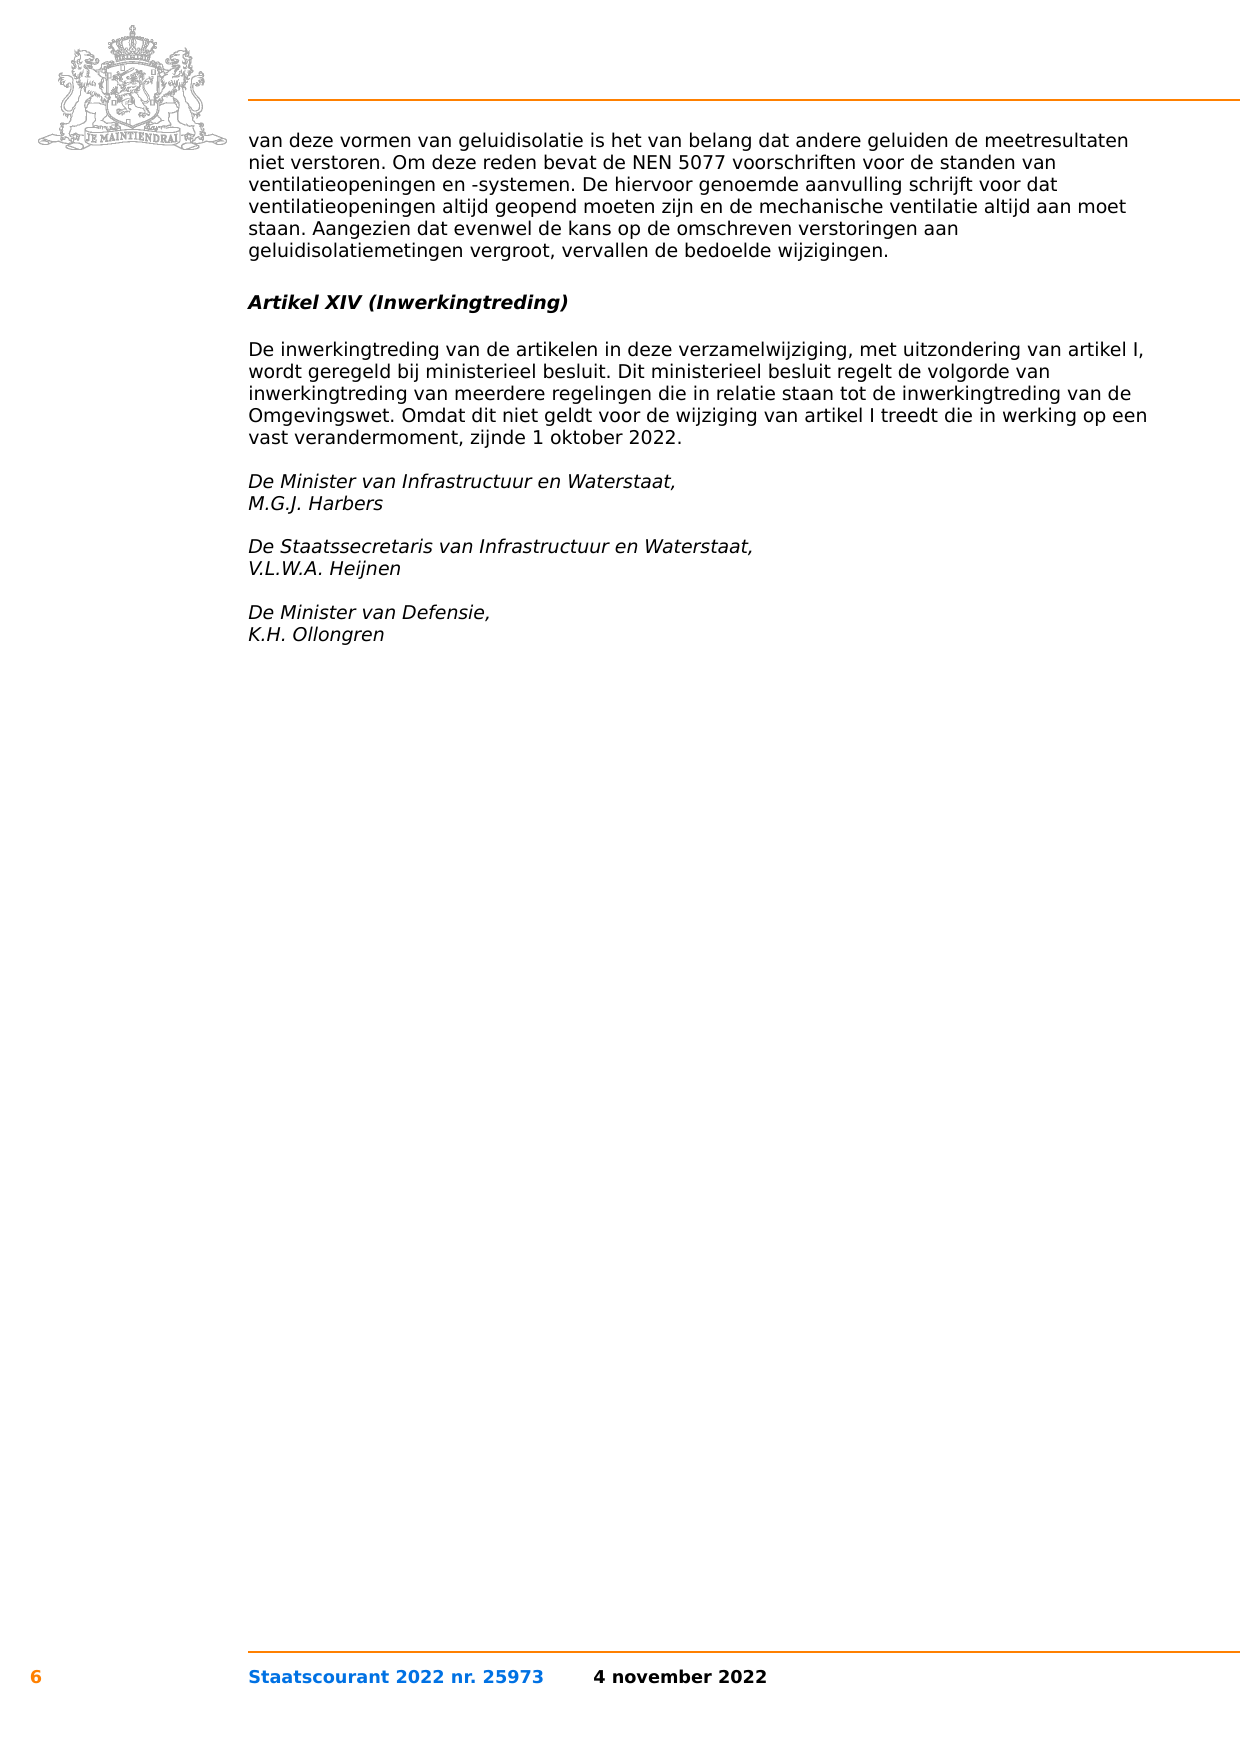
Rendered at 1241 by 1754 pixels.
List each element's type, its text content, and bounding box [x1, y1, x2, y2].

text De Minister van Infrastructuur en Waterstaat, M.G.J. Harbers [248, 471, 1163, 514]
picture [38, 25, 227, 150]
text De inwerkingtreding van de artikelen in deze verzamelwijziging, met uitzondering van artikel I, wordt geregeld bij ministerieel besluit. Dit ministerieel besluit regelt de volgorde van inwerkingtreding van meerdere regelingen die in relatie staan tot de inwerkingtreding van de Omgevingswet. Omdat dit niet geldt voor de wijziging van artikel I treedt die in werking op een vast verandermoment, zijnde 1 oktober 2022. [248, 339, 1163, 449]
text van deze vormen van geluidisolatie is het van belang dat andere geluiden de meetresultaten niet verstoren. Om deze reden bevat de NEN 5077 voorschriften voor de standen van ventilatieopeningen en -systemen. De hiervoor genoemde aanvulling schrijft voor dat ventilatieopeningen altijd geopend moeten zijn en de mechanische ventilatie altijd aan moet staan. Aangezien dat evenwel de kans op de omschreven verstoringen aan geluidisolatiemetingen vergroot, vervallen de bedoelde wijzigingen. [248, 130, 1163, 262]
text De Staatssecretaris van Infrastructuur en Waterstaat, V.L.W.A. Heijnen [248, 536, 1163, 580]
text De Minister van Defensie, K.H. Ollongren [248, 602, 1163, 646]
subtitle Artikel XIV (Inwerkingtreding) [248, 292, 1163, 314]
